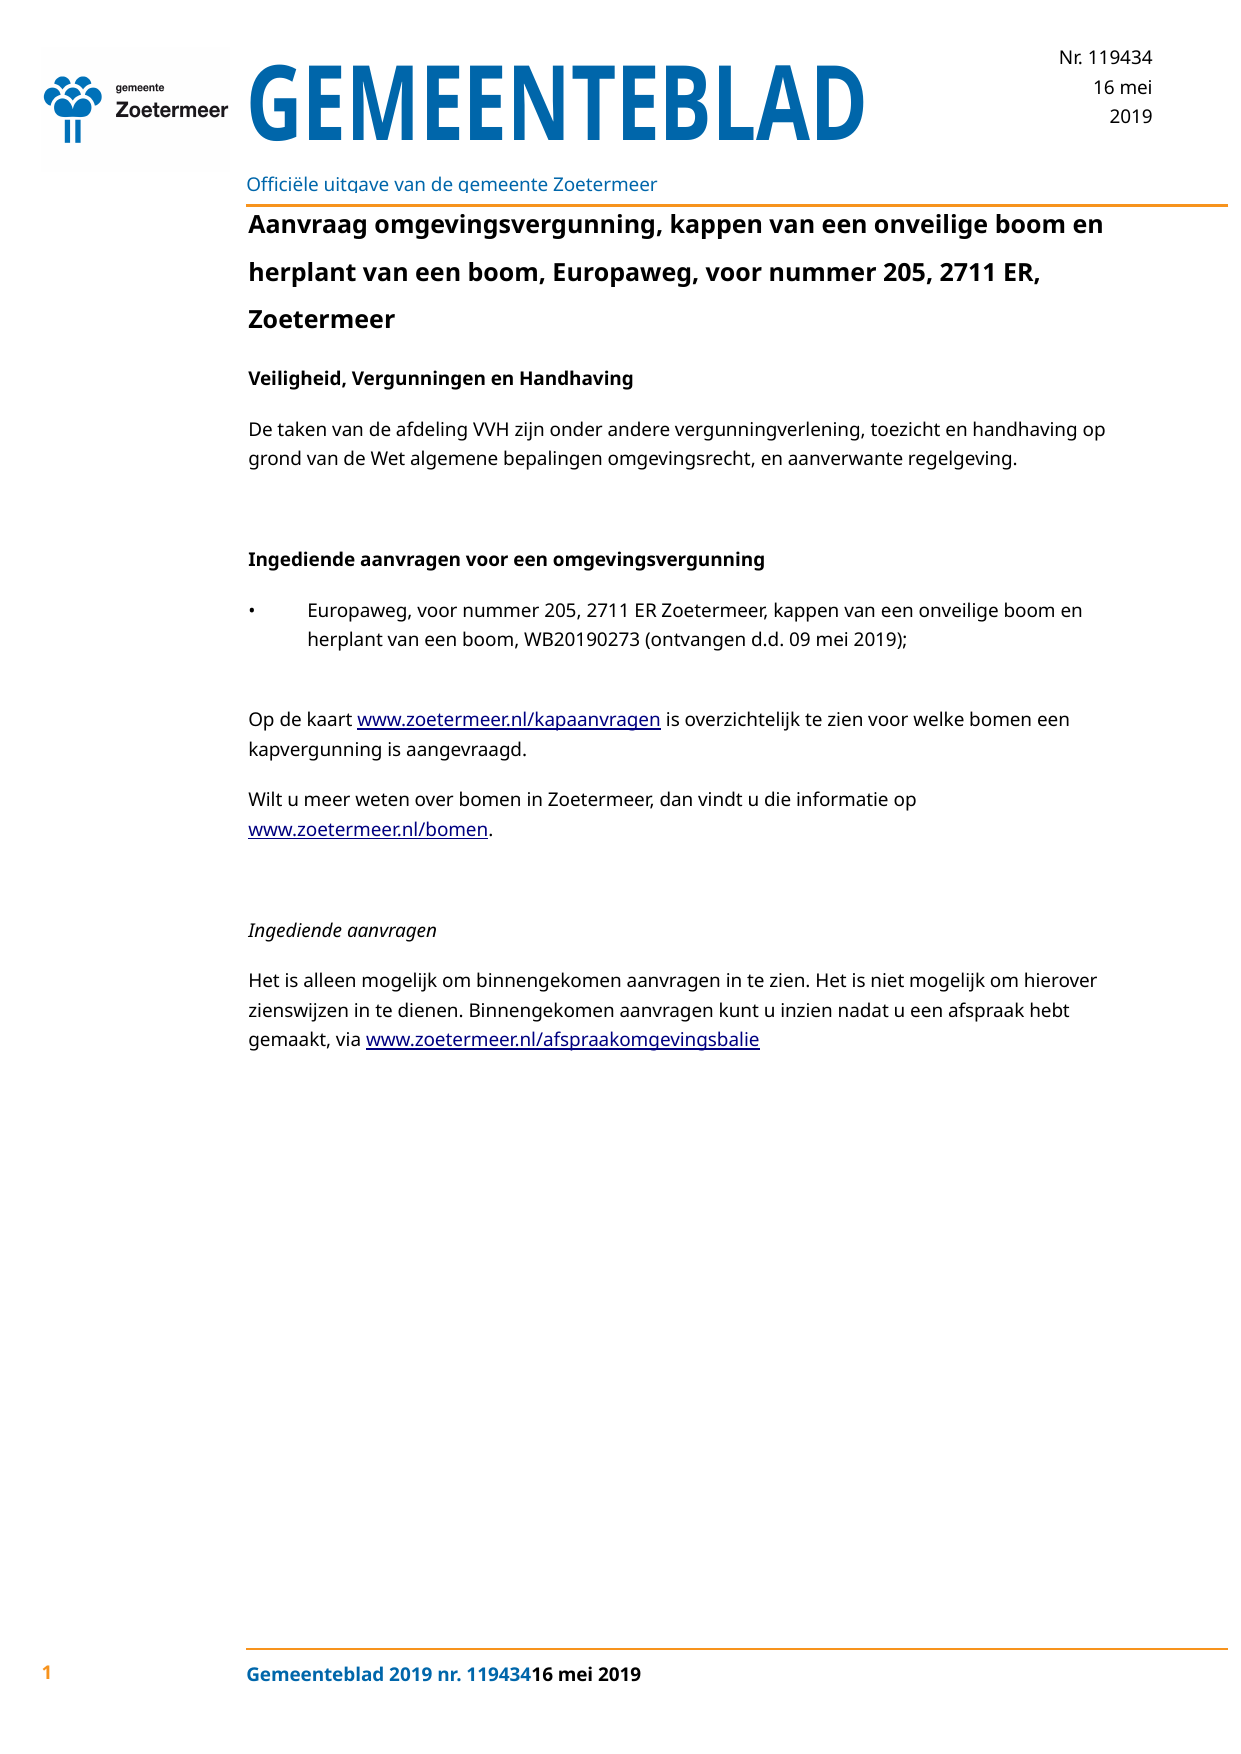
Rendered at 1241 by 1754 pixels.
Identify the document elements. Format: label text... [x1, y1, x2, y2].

text Ingediende aanvragen voor een omgevingsvergunning [248, 546, 1152, 572]
text Wilt u meer weten over bomen in Zoetermeer, dan vindt u die informatie op www.zoetermeer.nl/bomen. [248, 786, 1152, 842]
list Europaweg, voor nummer 205, 2711 ER Zoetermeer, kappen van een onveilige boom en herplant van een boom, WB20190273 (ontvangen d.d. 09 mei 2019); [248, 597, 1152, 652]
text Op de kaart www.zoetermeer.nl/kapaanvragen is overzichtelijk te zien voor welke bomen een kapvergunning is aangevraagd. [248, 706, 1152, 762]
text De taken van de afdeling VVH zijn onder andere vergunningverlening, toezicht en handhaving op grond van de Wet algemene bepalingen omgevingsrecht, en aanverwante regelgeving. [248, 416, 1152, 471]
text Het is alleen mogelijk om binnengekomen aanvragen in te zien. Het is niet mogelijk om hierover zienswijzen in te dienen. Binnengekomen aanvragen kunt u inzien nadat u een afspraak hebt gemaakt, via www.zoetermeer.nl/afspraakomgevingsbalie [248, 967, 1152, 1052]
text Veiligheid, Vergunningen en Handhaving [248, 366, 1152, 391]
text Aanvraag omgevingsvergunning, kappen van een onveilige boom en herplant van een boom, Europaweg, voor nummer 205, 2711 ER, Zoetermeer [248, 207, 1152, 336]
text Ingediende aanvragen [248, 917, 1152, 942]
picture [41, 47, 231, 172]
